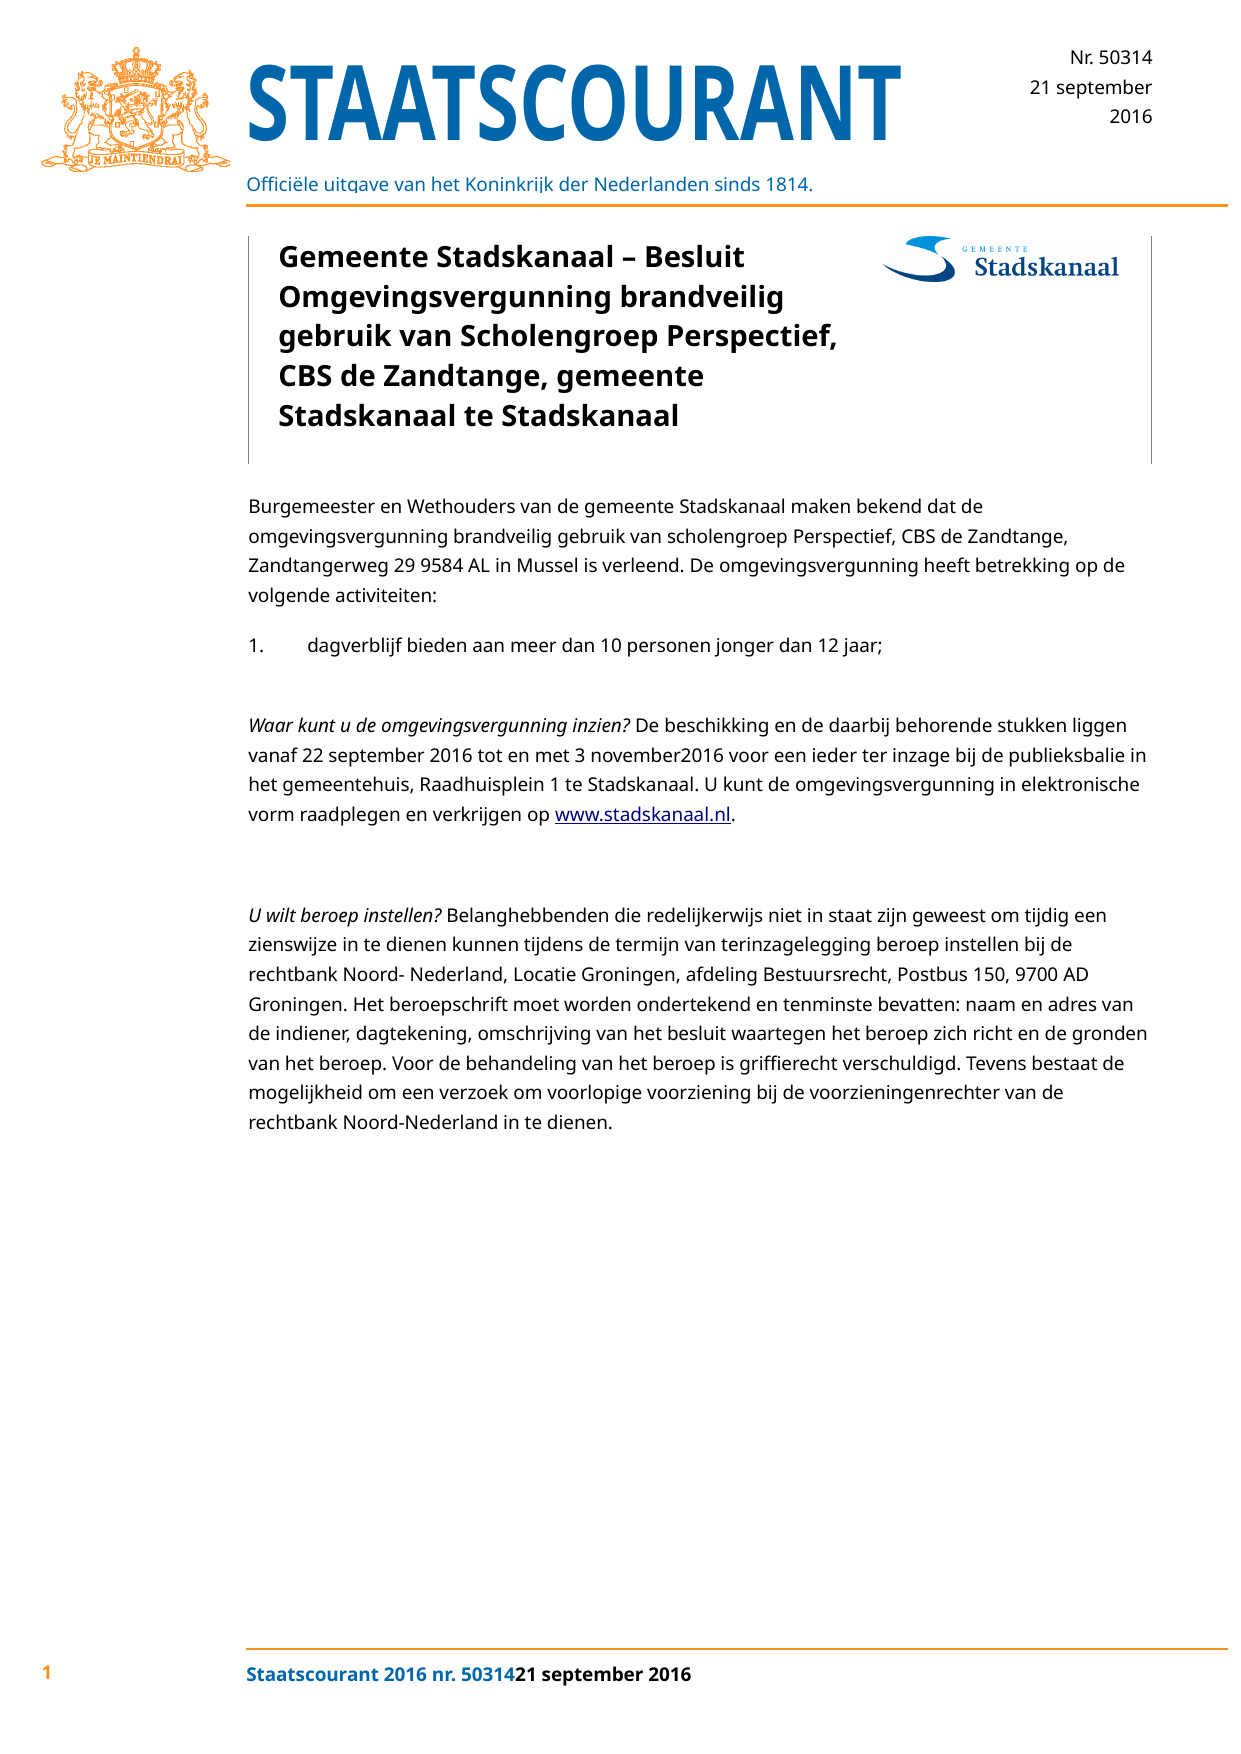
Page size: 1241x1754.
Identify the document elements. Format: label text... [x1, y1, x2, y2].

text U wilt beroep instellen? Belanghebbenden die redelijkerwijs niet in staat zijn geweest om tijdig een zienswijze in te dienen kunnen tijdens de termijn van terinzagelegging beroep instellen bij de rechtbank Noord- Nederland, Locatie Groningen, afdeling Bestuursrecht, Postbus 150, 9700 AD Groningen. Het beroepschrift moet worden ondertekend en tenminste bevatten: naam en adres van de indiener, dagtekening, omschrijving van het besluit waartegen het beroep zich richt en de gronden van het beroep. Voor de behandeling van het beroep is griffierecht verschuldigd. Tevens bestaat de mogelijkheid om een verzoek om voorlopige voorziening bij de voorzieningenrechter van de rechtbank Noord-Nederland in te dienen. [248, 902, 1152, 1135]
picture [882, 236, 1119, 282]
picture [41, 47, 231, 172]
table_header Gemeente Stadskanaal – Besluit Omgevingsvergunning brandveilig gebruik van Scholengroep Perspectief, CBS de Zandtange, gemeente Stadskanaal te Stadskanaal [249, 236, 850, 464]
text Burgemeester en Wethouders van de gemeente Stadskanaal maken bekend dat de omgevingsvergunning brandveilig gebruik van scholengroep Perspectief, CBS de Zandtange, Zandtangerweg 29 9584 AL in Mussel is verleend. De omgevingsvergunning heeft betrekking op de volgende activiteiten: [248, 493, 1152, 608]
list dagverblijf bieden aan meer dan 10 personen jonger dan 12 jaar; [248, 632, 1152, 658]
table_header [850, 236, 1151, 464]
text Waar kunt u de omgevingsvergunning inzien? De beschikking en de daarbij behorende stukken liggen vanaf 22 september 2016 tot en met 3 november2016 voor een ieder ter inzage bij de publieksbalie in het gemeentehuis, Raadhuisplein 1 te Stadskanaal. U kunt de omgevingsvergunning in elektronische vorm raadplegen en verkrijgen op www.stadskanaal.nl. [248, 712, 1152, 827]
